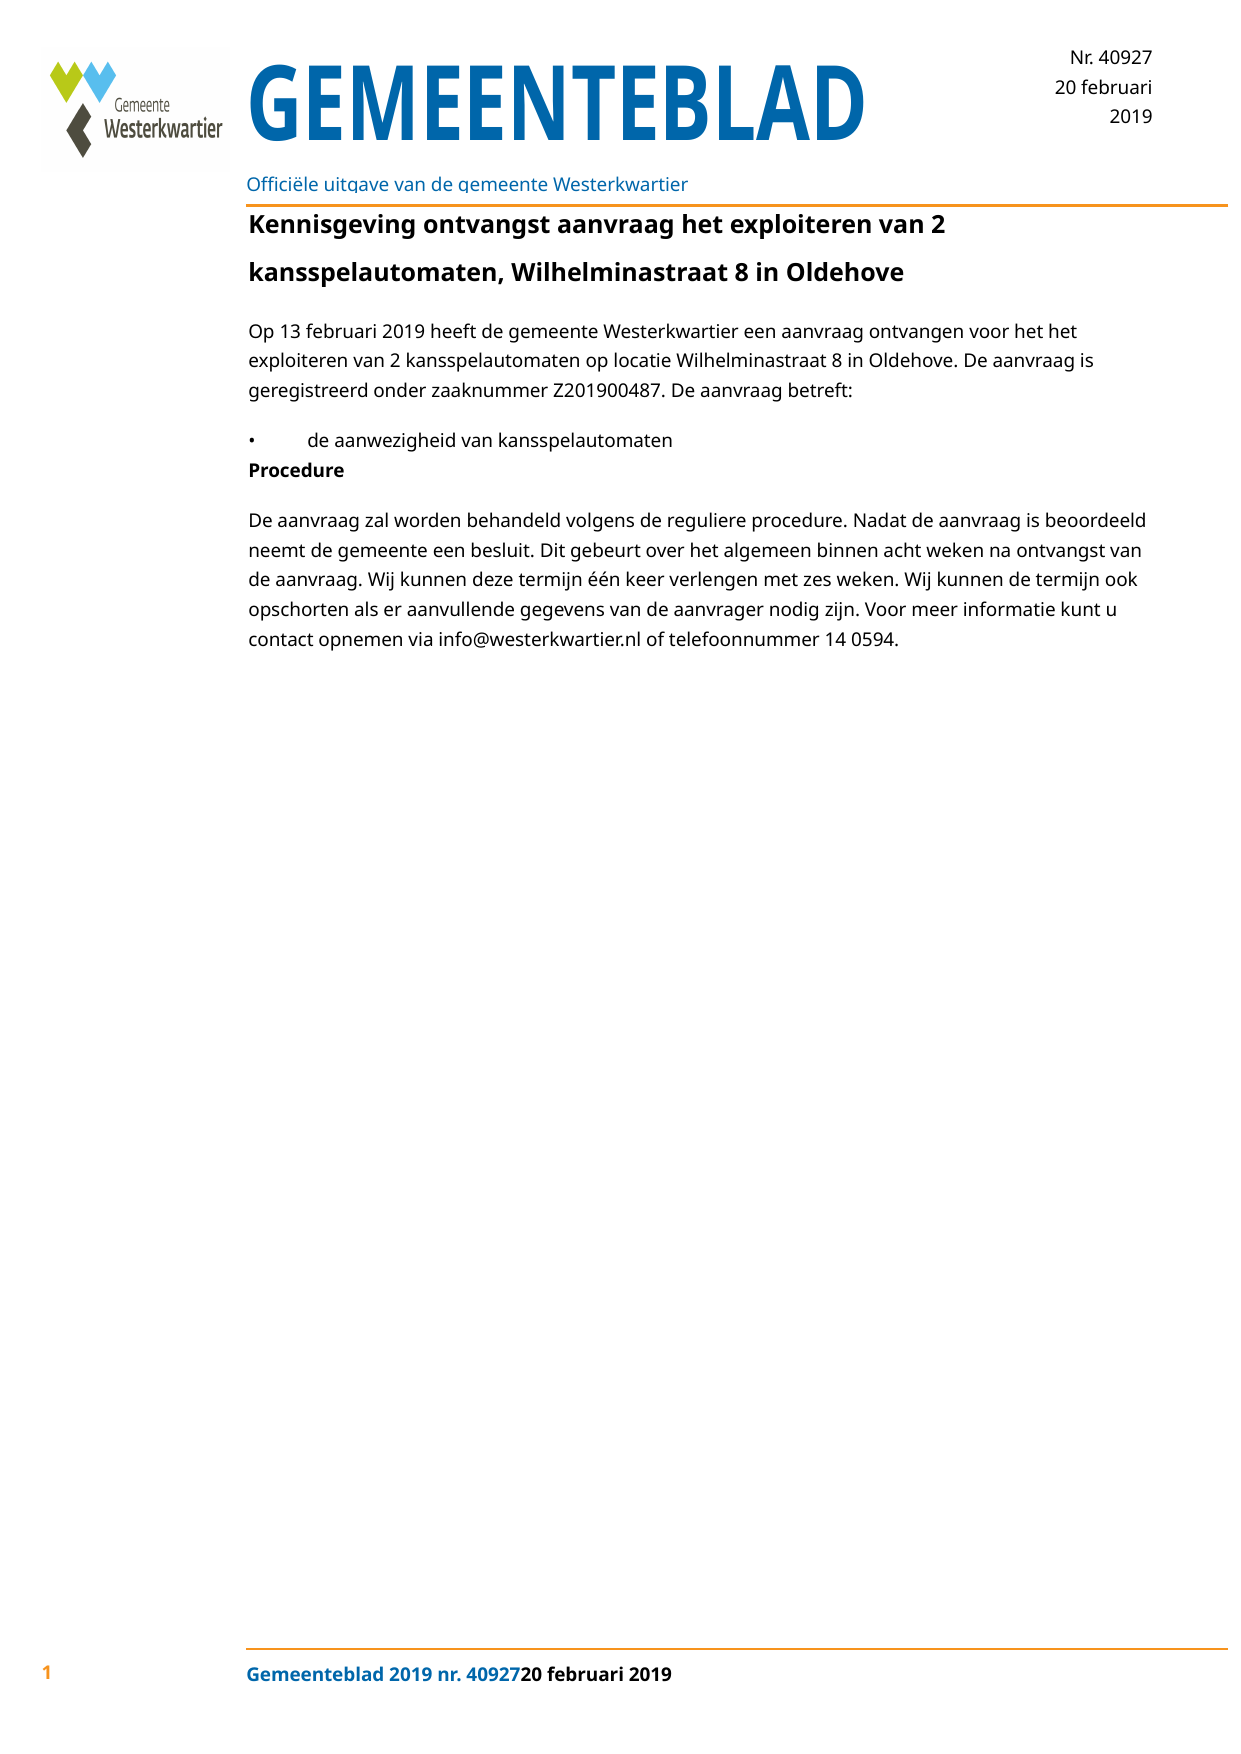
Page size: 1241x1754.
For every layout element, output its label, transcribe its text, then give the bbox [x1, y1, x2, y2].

text Procedure [248, 457, 1152, 483]
picture [41, 47, 231, 172]
text Kennisgeving ontvangst aanvraag het exploiteren van 2 kansspelautomaten, Wilhelminastraat 8 in Oldehove [248, 207, 1152, 288]
text De aanvraag zal worden behandeld volgens de reguliere procedure. Nadat de aanvraag is beoordeeld neemt de gemeente een besluit. Dit gebeurt over het algemeen binnen acht weken na ontvangst van de aanvraag. Wij kunnen deze termijn één keer verlengen met zes weken. Wij kunnen de termijn ook opschorten als er aanvullende gegevens van de aanvrager nodig zijn. Voor meer informatie kunt u contact opnemen via info@westerkwartier.nl of telefoonnummer 14 0594. [248, 507, 1152, 652]
text Op 13 februari 2019 heeft de gemeente Westerkwartier een aanvraag ontvangen voor het het exploiteren van 2 kansspelautomaten op locatie Wilhelminastraat 8 in Oldehove. De aanvraag is geregistreerd onder zaaknummer Z201900487. De aanvraag betreft: [248, 318, 1152, 403]
list de aanwezigheid van kansspelautomaten [248, 427, 1152, 453]
